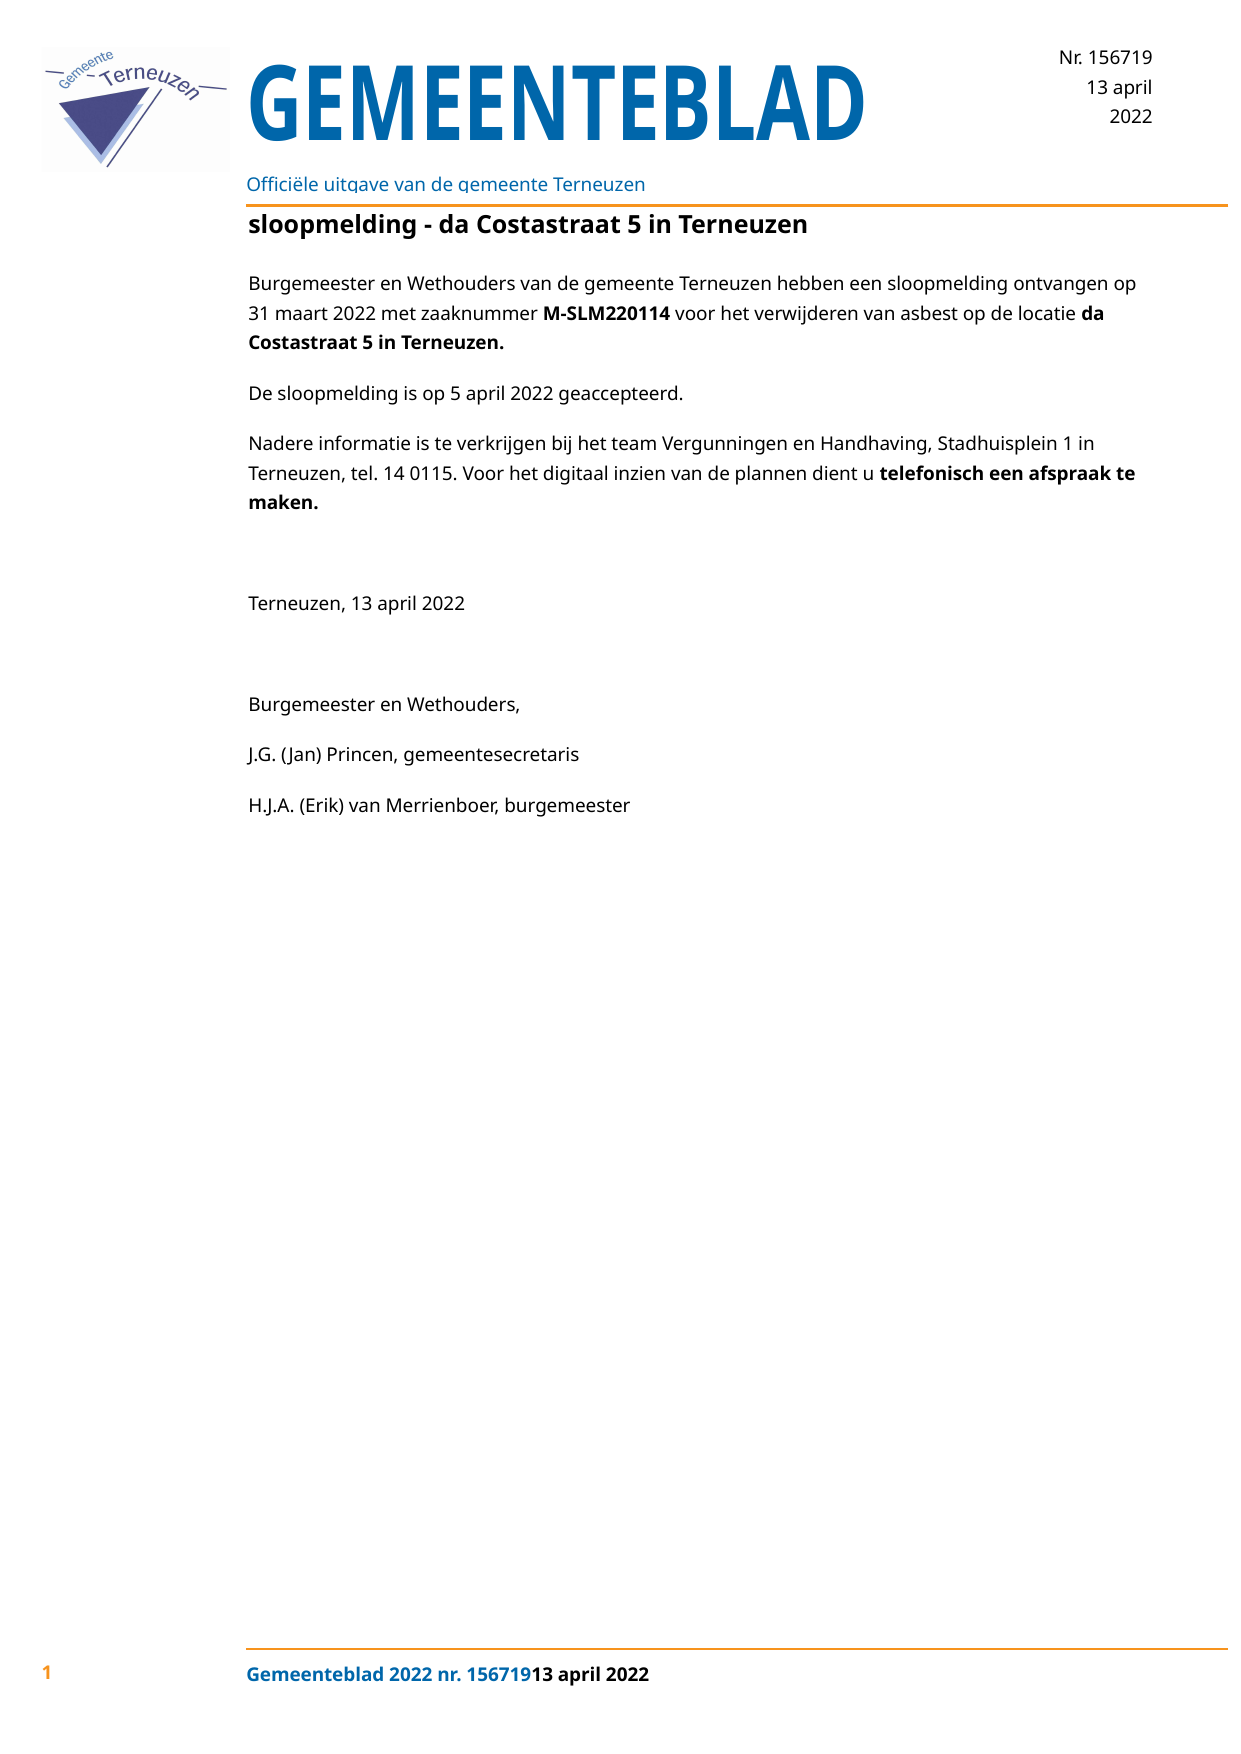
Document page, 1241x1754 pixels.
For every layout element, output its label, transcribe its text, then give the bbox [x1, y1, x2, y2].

text J.G. (Jan) Princen, gemeentesecretaris [248, 742, 1152, 767]
text De sloopmelding is op 5 april 2022 geaccepteerd. [248, 380, 1152, 406]
text Burgemeester en Wethouders van de gemeente Terneuzen hebben een sloopmelding ontvangen op 31 maart 2022 met zaaknummer M-SLM220114 voor het verwijderen van asbest op de locatie da Costastraat 5 in Terneuzen. [248, 270, 1152, 355]
text Terneuzen, 13 april 2022 [248, 590, 1152, 616]
text H.J.A. (Erik) van Merrienboer, burgemeester [248, 792, 1152, 818]
picture [41, 47, 231, 172]
text Nadere informatie is te verkrijgen bij het team Vergunningen en Handhaving, Stadhuisplein 1 in Terneuzen, tel. 14 0115. Voor het digitaal inzien van de plannen dient u telefonisch een afspraak te maken. [248, 430, 1152, 515]
text Burgemeester en Wethouders, [248, 691, 1152, 717]
text sloopmelding - da Costastraat 5 in Terneuzen [248, 207, 1152, 241]
